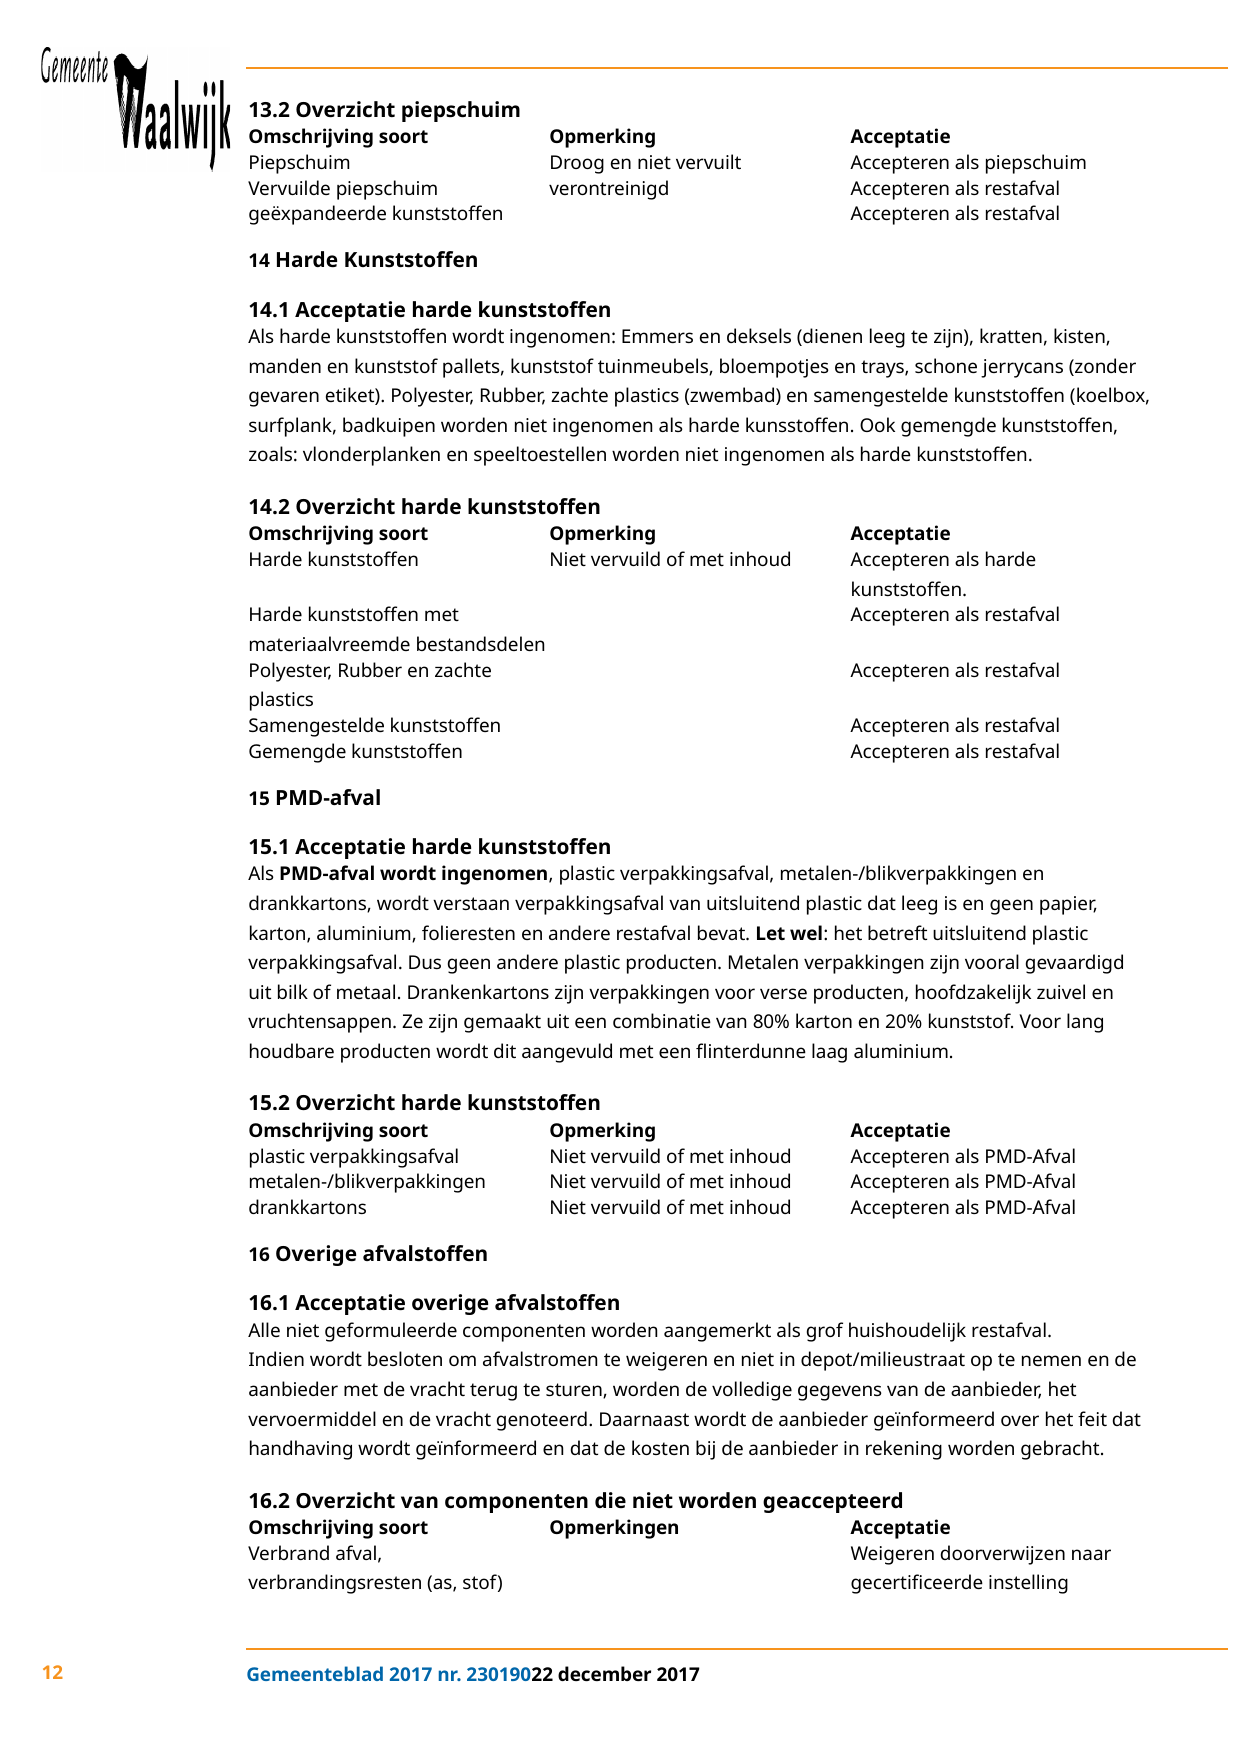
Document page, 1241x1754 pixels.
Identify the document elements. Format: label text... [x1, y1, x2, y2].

text 16.2 Overzicht van componenten die niet worden geaccepteerd [248, 1486, 1152, 1514]
table_cell Accepteren als piepschuim [850, 149, 1152, 175]
table_cell Harde kunststoffen [248, 546, 549, 602]
table_cell Gemengde kunststoffen [248, 738, 549, 764]
table_cell [549, 738, 850, 764]
text 15 PMD-afval [248, 783, 1152, 811]
table_cell drankkartons [248, 1194, 549, 1220]
text 16 Overige afvalstoffen [248, 1239, 1152, 1268]
table_cell Droog en niet vervuilt [549, 149, 850, 175]
table_header Opmerking [549, 123, 850, 149]
table_cell verontreinigd [549, 175, 850, 201]
table_cell plastic verpakkingsafval [248, 1143, 549, 1168]
table_header Omschrijving soort [248, 123, 549, 149]
table_cell Accepteren als restafval [850, 175, 1152, 201]
text 14.1 Acceptatie harde kunststoffen [248, 295, 1152, 323]
table_cell Niet vervuild of met inhoud [549, 1169, 850, 1194]
table_cell Accepteren als PMD-Afval [850, 1194, 1152, 1220]
text 16.1 Acceptatie overige afvalstoffen [248, 1288, 1152, 1317]
table_header Omschrijving soort [248, 1117, 549, 1143]
text Indien wordt besloten om afvalstromen te weigeren en niet in depot/milieustraat op te nemen en de aanbieder met de vracht terug te sturen, worden de volledige gegevens van de aanbieder, het vervoermiddel en de vracht genoteerd. Daarnaast wordt de aanbieder geïnformeerd over het feit dat handhaving wordt geïnformeerd en dat de kosten bij de aanbieder in rekening worden gebracht. [248, 1347, 1152, 1461]
table_header Omschrijving soort [248, 1514, 549, 1540]
table_cell Niet vervuild of met inhoud [549, 1194, 850, 1220]
table_cell [549, 657, 850, 712]
table_header Omschrijving soort [248, 521, 549, 546]
table_header Opmerking [549, 521, 850, 546]
text Alle niet geformuleerde componenten worden aangemerkt als grof huishoudelijk restafval. [248, 1317, 1152, 1343]
table_header Acceptatie [850, 123, 1152, 149]
text 14.2 Overzicht harde kunststoffen [248, 492, 1152, 520]
table_cell [549, 1540, 850, 1595]
table_cell Accepteren als restafval [850, 602, 1152, 657]
table_cell Niet vervuild of met inhoud [549, 546, 850, 602]
table_header Opmerkingen [549, 1514, 850, 1540]
text Als PMD-afval wordt ingenomen, plastic verpakkingsafval, metalen-/blikverpakkingen en drankkartons, wordt verstaan verpakkingsafval van uitsluitend plastic dat leeg is en geen papier, karton, aluminium, folieresten en andere restafval bevat. Let wel: het betreft uitsluitend plastic verpakkingsafval. Dus geen andere plastic producten. Metalen verpakkingen zijn vooral gevaardigd uit bilk of metaal. Drankenkartons zijn verpakkingen voor verse producten, hoofdzakelijk zuivel en vruchtensappen. Ze zijn gemaakt uit een combinatie van 80% karton en 20% kunststof. Voor lang houdbare producten wordt dit aangevuld met een flinterdunne laag aluminium. [248, 861, 1152, 1064]
text 13.2 Overzicht piepschuim [248, 95, 1152, 123]
table_cell Accepteren als restafval [850, 712, 1152, 738]
table_cell geëxpandeerde kunststoffen [248, 201, 549, 226]
table_cell Accepteren als harde kunststoffen. [850, 546, 1152, 602]
table_cell metalen-/blikverpakkingen [248, 1169, 549, 1194]
table_cell Polyester, Rubber en zachte plastics [248, 657, 549, 712]
table_header Acceptatie [850, 1514, 1152, 1540]
text 15.2 Overzicht harde kunststoffen [248, 1088, 1152, 1117]
table_cell [549, 201, 850, 226]
table_cell Piepschuim [248, 149, 549, 175]
table_cell Accepteren als PMD-Afval [850, 1143, 1152, 1168]
table_cell Accepteren als restafval [850, 201, 1152, 226]
table_header Acceptatie [850, 1117, 1152, 1143]
table_cell Accepteren als restafval [850, 738, 1152, 764]
table_cell Accepteren als PMD-Afval [850, 1169, 1152, 1194]
picture [41, 47, 231, 172]
table_cell Verbrand afval, verbrandingsresten (as, stof) [248, 1540, 549, 1595]
table_header Acceptatie [850, 521, 1152, 546]
text 14 Harde Kunststoffen [248, 246, 1152, 274]
text 15.1 Acceptatie harde kunststoffen [248, 832, 1152, 861]
text Als harde kunststoffen wordt ingenomen: Emmers en deksels (dienen leeg te zijn), kratten, kisten, manden en kunststof pallets, kunststof tuinmeubels, bloempotjes en trays, schone jerrycans (zonder gevaren etiket). Polyester, Rubber, zachte plastics (zwembad) en samengestelde kunststoffen (koelbox, surfplank, badkuipen worden niet ingenomen als harde kunsstoffen. Ook gemengde kunststoffen, zoals: vlonderplanken en speeltoestellen worden niet ingenomen als harde kunststoffen. [248, 323, 1152, 467]
table_cell Niet vervuild of met inhoud [549, 1143, 850, 1168]
table_cell Samengestelde kunststoffen [248, 712, 549, 738]
table_cell [549, 712, 850, 738]
table_cell Harde kunststoffen met materiaalvreemde bestandsdelen [248, 602, 549, 657]
table_cell [549, 602, 850, 657]
table_header Opmerking [549, 1117, 850, 1143]
table_cell Vervuilde piepschuim [248, 175, 549, 201]
table_cell Accepteren als restafval [850, 657, 1152, 712]
table_cell Weigeren doorverwijzen naar gecertificeerde instelling [850, 1540, 1152, 1595]
